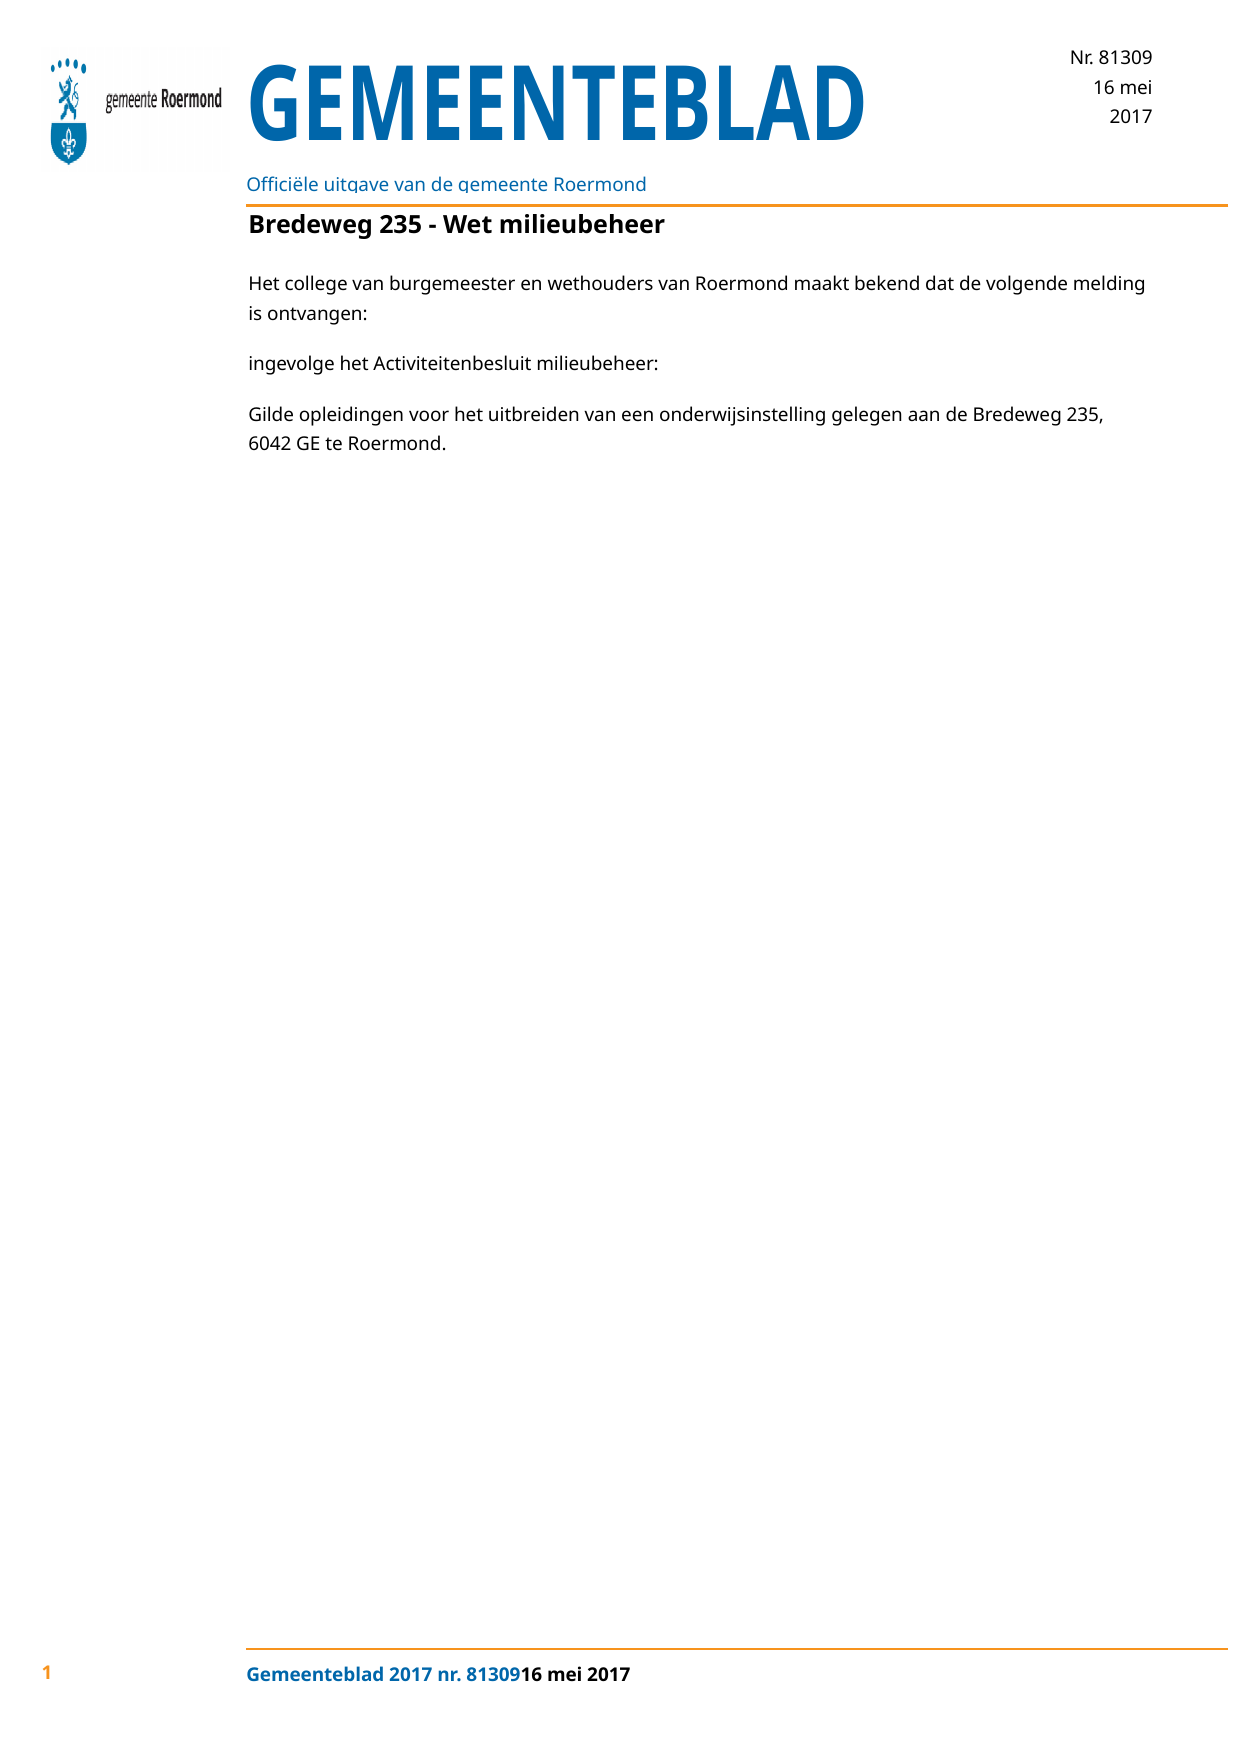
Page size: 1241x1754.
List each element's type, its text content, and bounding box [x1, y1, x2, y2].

text ingevolge het Activiteitenbesluit milieubeheer: [248, 350, 1152, 376]
picture [41, 47, 231, 172]
text Bredeweg 235 - Wet milieubeheer [248, 207, 1152, 241]
text Het college van burgemeester en wethouders van Roermond maakt bekend dat de volgende melding is ontvangen: [248, 270, 1152, 326]
text Gilde opleidingen voor het uitbreiden van een onderwijsinstelling gelegen aan de Bredeweg 235, 6042 GE te Roermond. [248, 401, 1152, 456]
